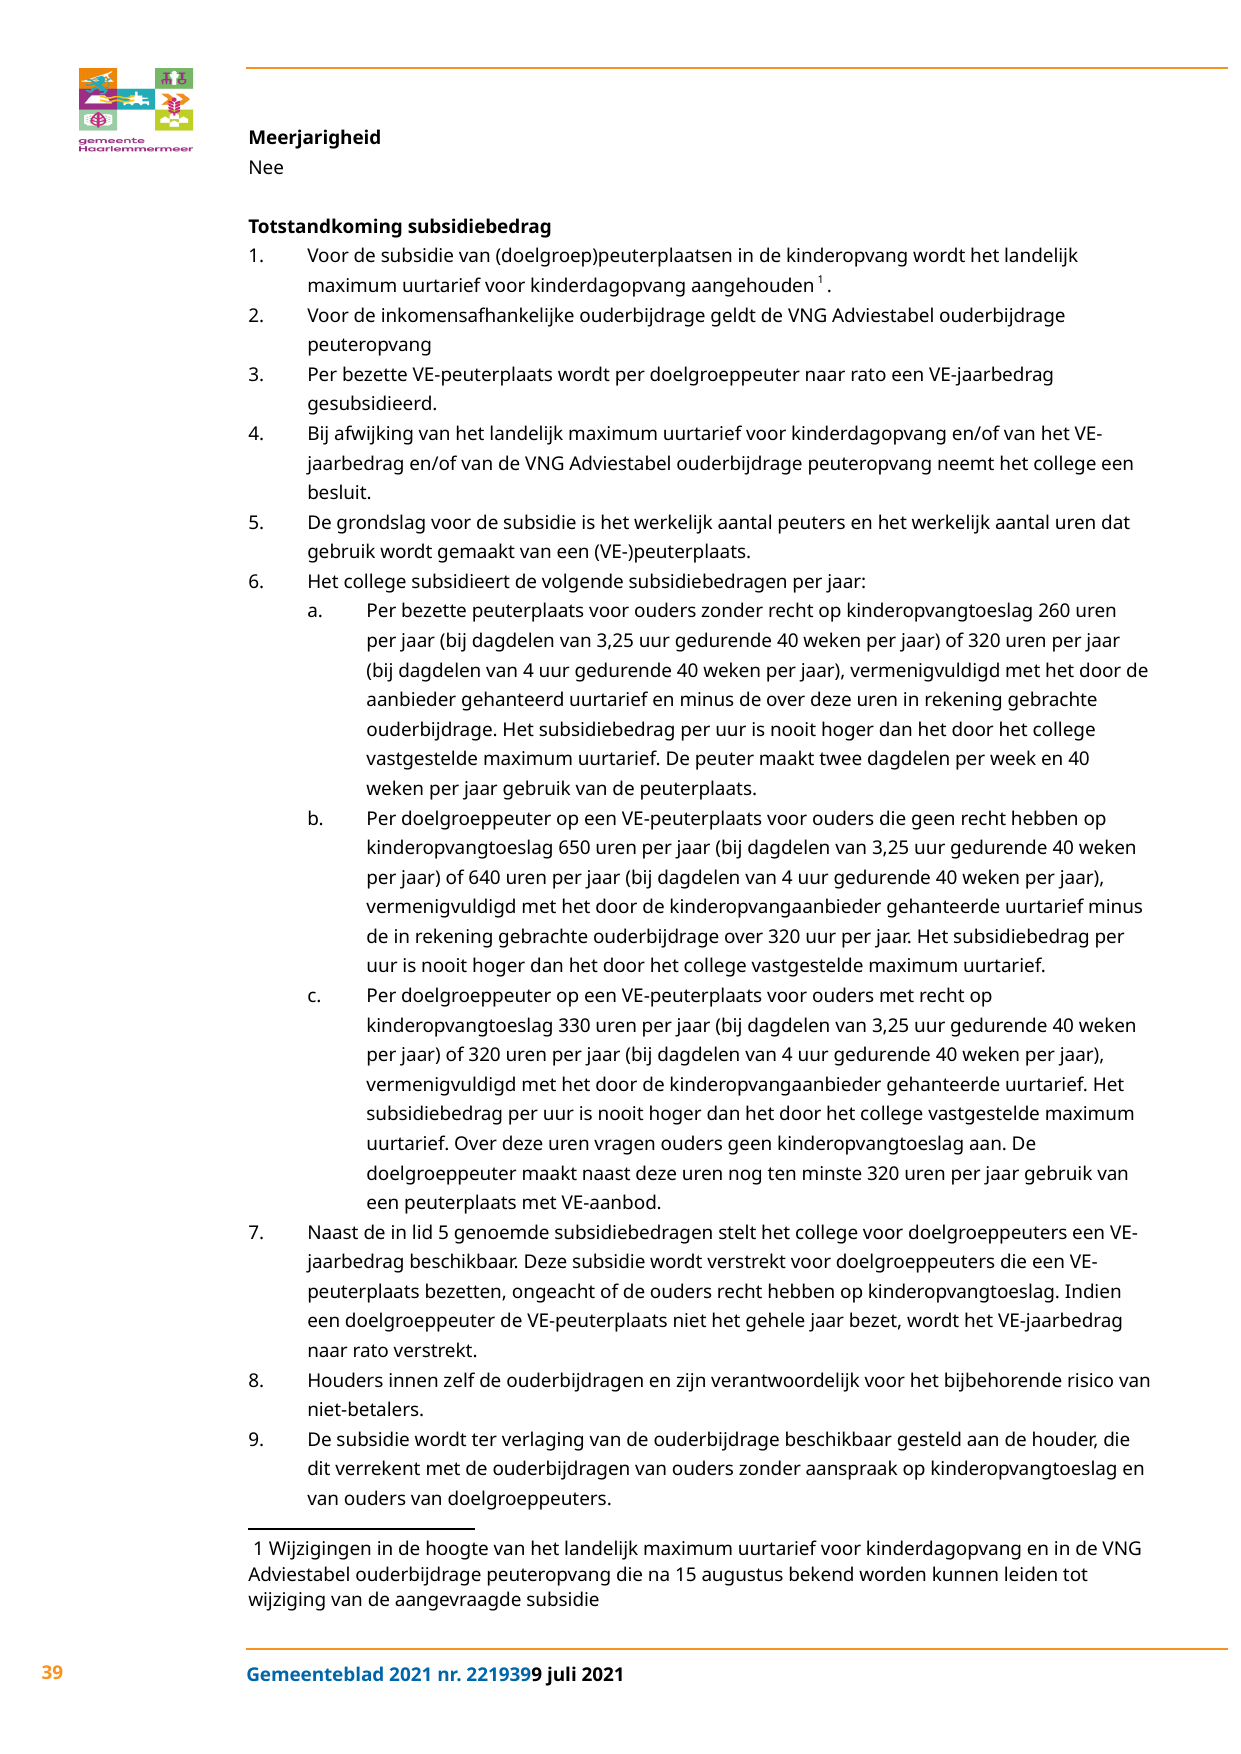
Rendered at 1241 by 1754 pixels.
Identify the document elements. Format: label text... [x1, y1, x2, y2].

picture [41, 47, 231, 172]
list De subsidie wordt ter verlaging van de ouderbijdrage beschikbaar gesteld aan de houder, die dit verrekent met de ouderbijdragen van ouders zonder aanspraak op kinderopvangtoeslag en van ouders van doelgroeppeuters. [248, 1426, 1152, 1511]
text Meerjarigheid [248, 124, 1152, 150]
list Het college subsidieert de volgende subsidiebedragen per jaar: [248, 568, 1152, 594]
list Per bezette peuterplaats voor ouders zonder recht op kinderopvangtoeslag 260 uren per jaar (bij dagdelen van 3,25 uur gedurende 40 weken per jaar) of 320 uren per jaar (bij dagdelen van 4 uur gedurende 40 weken per jaar), vermenigvuldigd met het door de aanbieder gehanteerd uurtarief en minus de over deze uren in rekening gebrachte ouderbijdrage. Het subsidiebedrag per uur is nooit hoger dan het door het college vastgestelde maximum uurtarief. De peuter maakt twee dagdelen per week en 40 weken per jaar gebruik van de peuterplaats. [307, 598, 1152, 801]
list Bij afwijking van het landelijk maximum uurtarief voor kinderdagopvang en/of van het VE-jaarbedrag en/of van de VNG Adviestabel ouderbijdrage peuteropvang neemt het college een besluit. [248, 420, 1152, 505]
list Naast de in lid 5 genoemde subsidiebedragen stelt het college voor doelgroeppeuters een VE-jaarbedrag beschikbaar. Deze subsidie wordt verstrekt voor doelgroeppeuters die een VE-peuterplaats bezetten, ongeacht of de ouders recht hebben op kinderopvangtoeslag. Indien een doelgroeppeuter de VE-peuterplaats niet het gehele jaar bezet, wordt het VE-jaarbedrag naar rato verstrekt. [248, 1219, 1152, 1363]
list Per bezette VE-peuterplaats wordt per doelgroeppeuter naar rato een VE-jaarbedrag gesubsidieerd. [248, 361, 1152, 416]
text Nee [248, 154, 1152, 180]
list Wijzigingen in de hoogte van het landelijk maximum uurtarief voor kinderdagopvang en in de VNG Adviestabel ouderbijdrage peuteropvang die na 15 augustus bekend worden kunnen leiden tot wijziging van de aangevraagde subsidie [248, 1535, 1152, 1612]
list Per doelgroeppeuter op een VE-peuterplaats voor ouders die geen recht hebben op kinderopvangtoeslag 650 uren per jaar (bij dagdelen van 3,25 uur gedurende 40 weken per jaar) of 640 uren per jaar (bij dagdelen van 4 uur gedurende 40 weken per jaar), vermenigvuldigd met het door de kinderopvangaanbieder gehanteerde uurtarief minus de in rekening gebrachte ouderbijdrage over 320 uur per jaar. Het subsidiebedrag per uur is nooit hoger dan het door het college vastgestelde maximum uurtarief. [307, 805, 1152, 978]
text Totstandkoming subsidiebedrag [248, 213, 1152, 239]
list Per doelgroeppeuter op een VE-peuterplaats voor ouders met recht op kinderopvangtoeslag 330 uren per jaar (bij dagdelen van 3,25 uur gedurende 40 weken per jaar) of 320 uren per jaar (bij dagdelen van 4 uur gedurende 40 weken per jaar), vermenigvuldigd met het door de kinderopvangaanbieder gehanteerde uurtarief. Het subsidiebedrag per uur is nooit hoger dan het door het college vastgestelde maximum uurtarief. Over deze uren vragen ouders geen kinderopvangtoeslag aan. De doelgroeppeuter maakt naast deze uren nog ten minste 320 uren per jaar gebruik van een peuterplaats met VE-aanbod. [307, 982, 1152, 1215]
list Voor de inkomensafhankelijke ouderbijdrage geldt de VNG Adviestabel ouderbijdrage peuteropvang [248, 302, 1152, 357]
list De grondslag voor de subsidie is het werkelijk aantal peuters en het werkelijk aantal uren dat gebruik wordt gemaakt van een (VE-)peuterplaats. [248, 509, 1152, 564]
list Voor de subsidie van (doelgroep)peuterplaatsen in de kinderopvang wordt het landelijk maximum uurtarief voor kinderdagopvang aangehouden. [248, 243, 1152, 298]
list Houders innen zelf de ouderbijdragen en zijn verantwoordelijk voor het bijbehorende risico van niet-betalers. [248, 1367, 1152, 1422]
